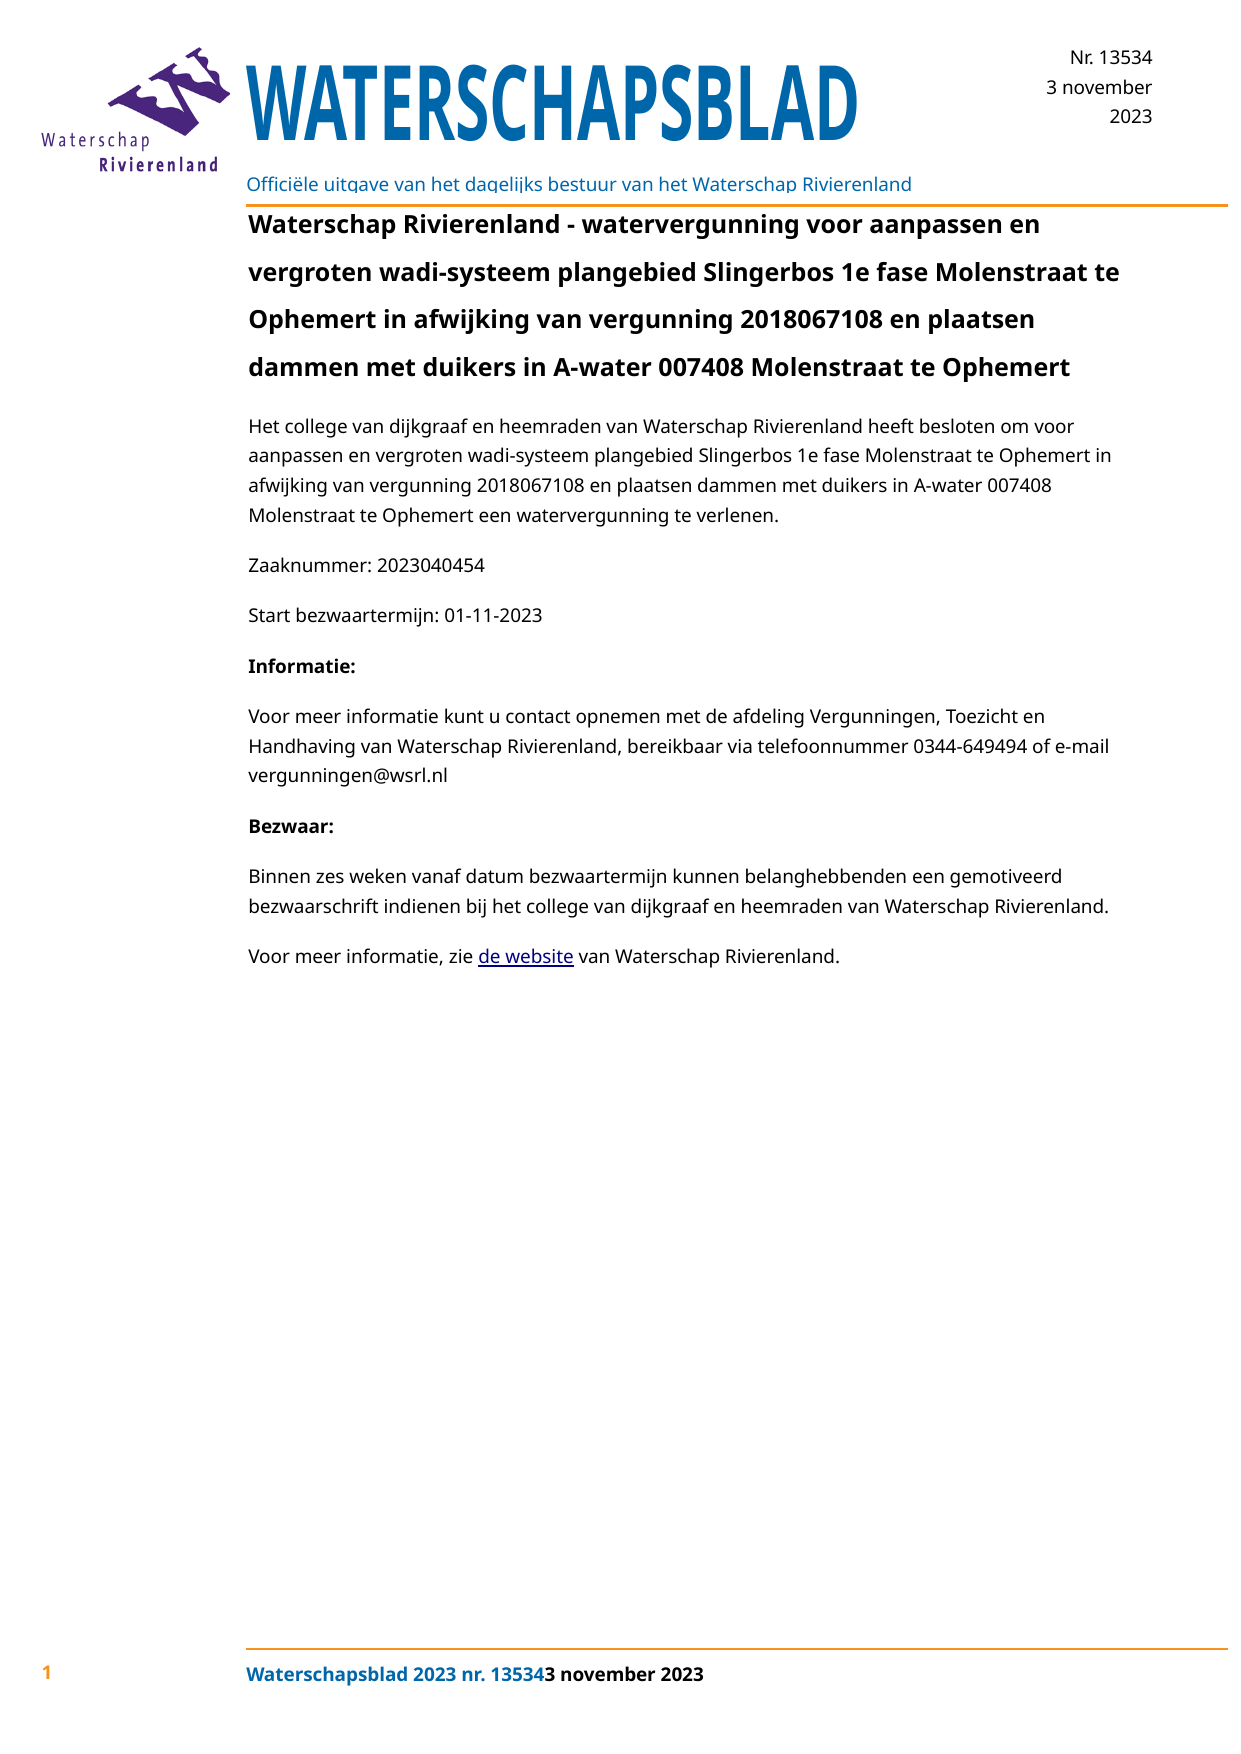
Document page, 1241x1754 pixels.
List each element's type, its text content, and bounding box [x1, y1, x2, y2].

text Zaaknummer: 2023040454 [248, 552, 1152, 578]
text Voor meer informatie kunt u contact opnemen met de afdeling Vergunningen, Toezicht en Handhaving van Waterschap Rivierenland, bereikbaar via telefoonnummer 0344-649494 of e-mail vergunningen@wsrl.nl [248, 703, 1152, 788]
text Voor meer informatie, zie de website van Waterschap Rivierenland. [248, 943, 1152, 969]
picture [41, 47, 231, 172]
text Het college van dijkgraaf en heemraden van Waterschap Rivierenland heeft besloten om voor aanpassen en vergroten wadi-systeem plangebied Slingerbos 1e fase Molenstraat te Ophemert in afwijking van vergunning 2018067108 en plaatsen dammen met duikers in A-water 007408 Molenstraat te Ophemert een watervergunning te verlenen. [248, 413, 1152, 528]
text Informatie: [248, 653, 1152, 679]
text Start bezwaartermijn: 01-11-2023 [248, 603, 1152, 628]
text Binnen zes weken vanaf datum bezwaartermijn kunnen belanghebbenden een gemotiveerd bezwaarschrift indienen bij het college van dijkgraaf en heemraden van Waterschap Rivierenland. [248, 863, 1152, 919]
text Waterschap Rivierenland - watervergunning voor aanpassen en vergroten wadi-systeem plangebied Slingerbos 1e fase Molenstraat te Ophemert in afwijking van vergunning 2018067108 en plaatsen dammen met duikers in A-water 007408 Molenstraat te Ophemert [248, 207, 1152, 384]
text Bezwaar: [248, 813, 1152, 839]
